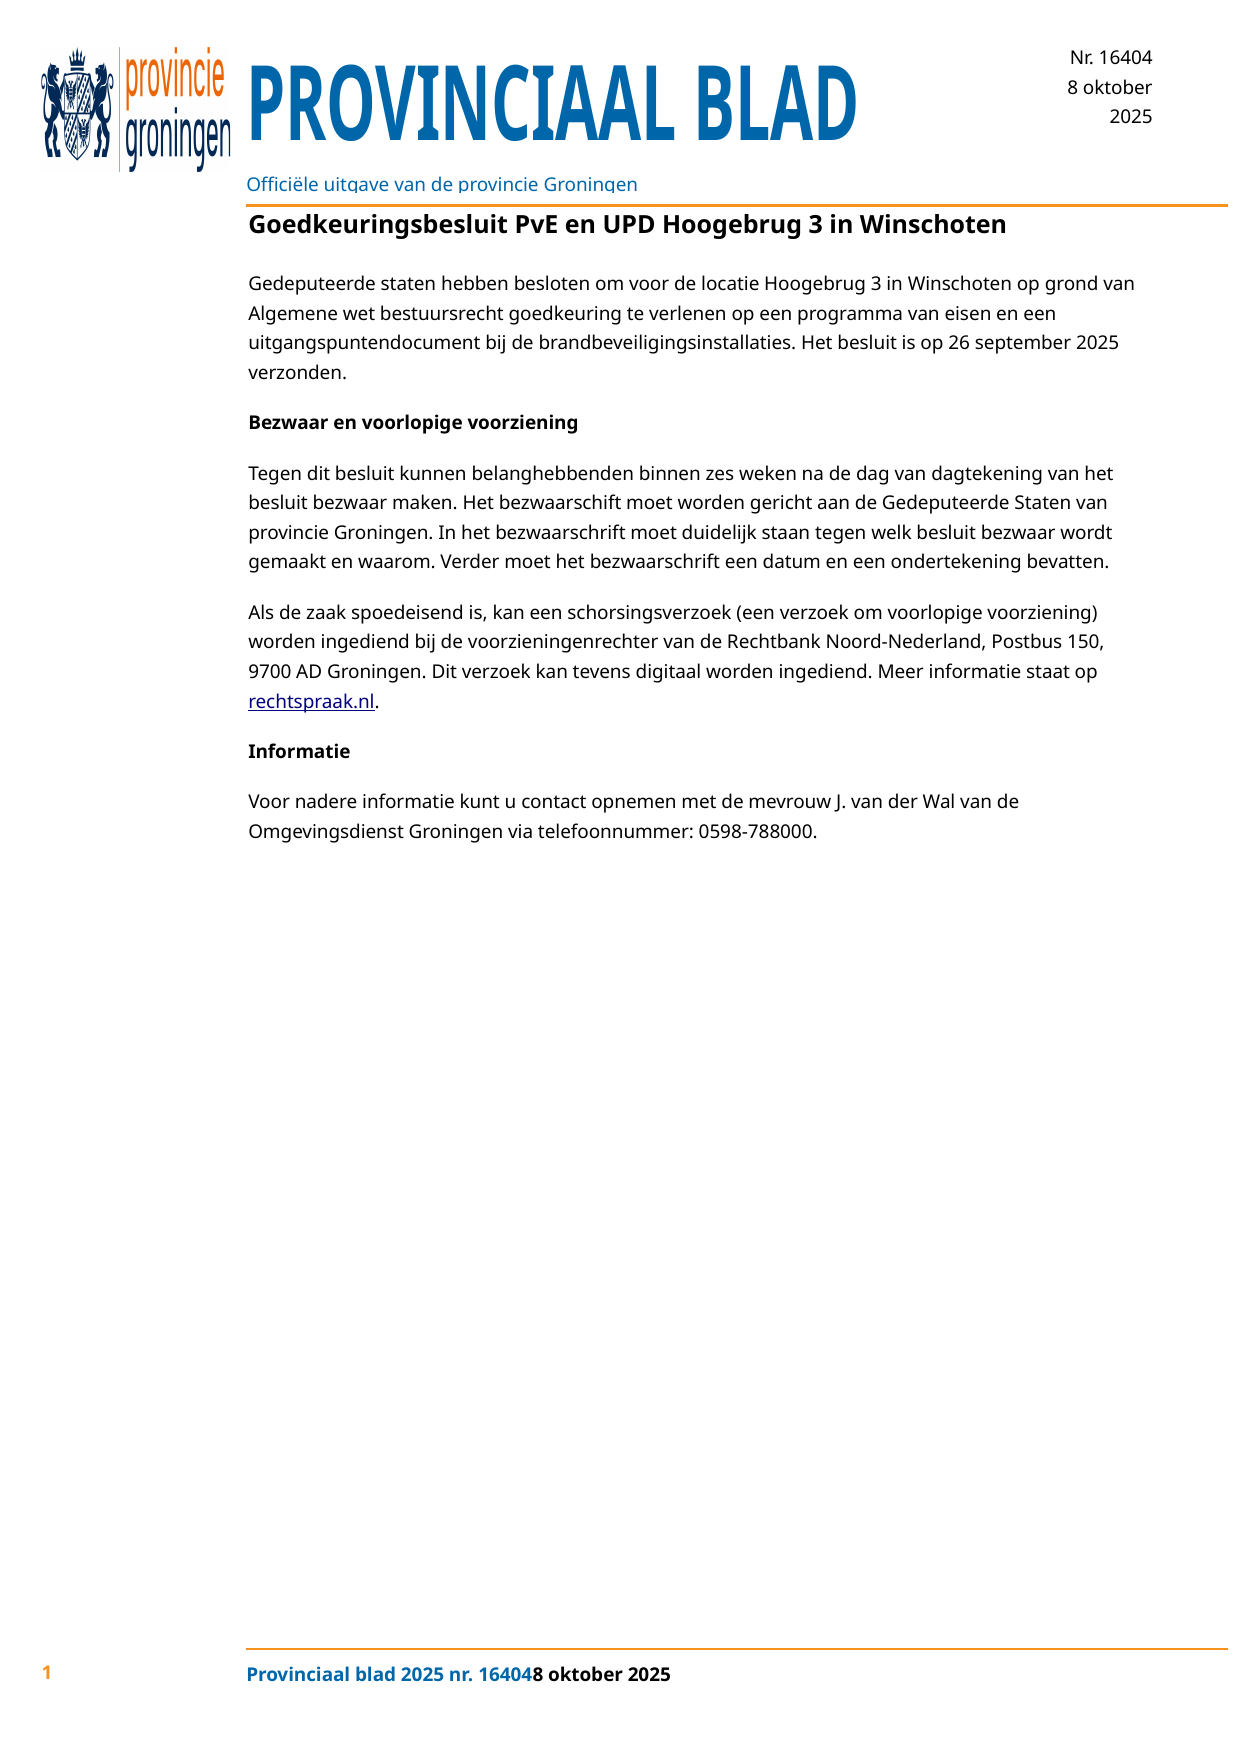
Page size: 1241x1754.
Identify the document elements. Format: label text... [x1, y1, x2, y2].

text Tegen dit besluit kunnen belanghebbenden binnen zes weken na de dag van dagtekening van het besluit bezwaar maken. Het bezwaarschift moet worden gericht aan de Gedeputeerde Staten van provincie Groningen. In het bezwaarschrift moet duidelijk staan tegen welk besluit bezwaar wordt gemaakt en waarom. Verder moet het bezwaarschrift een datum en een ondertekening bevatten. [248, 460, 1152, 574]
text Informatie [248, 738, 1152, 764]
text Bezwaar en voorlopige voorziening [248, 409, 1152, 435]
text Als de zaak spoedeisend is, kan een schorsingsverzoek (een verzoek om voorlopige voorziening) worden ingediend bij de voorzieningenrechter van de Rechtbank Noord-Nederland, Postbus 150, 9700 AD Groningen. Dit verzoek kan tevens digitaal worden ingediend. Meer informatie staat op rechtspraak.nl. [248, 599, 1152, 713]
text Voor nadere informatie kunt u contact opnemen met de mevrouw J. van der Wal van de Omgevingsdienst Groningen via telefoonnummer: 0598-788000. [248, 789, 1152, 844]
text Gedeputeerde staten hebben besloten om voor de locatie Hoogebrug 3 in Winschoten op grond van Algemene wet bestuursrecht goedkeuring te verlenen op een programma van eisen en een uitgangspuntendocument bij de brandbeveiligingsinstallaties. Het besluit is op 26 september 2025 verzonden. [248, 270, 1152, 385]
picture [41, 47, 231, 172]
text Goedkeuringsbesluit PvE en UPD Hoogebrug 3 in Winschoten [248, 207, 1152, 241]
